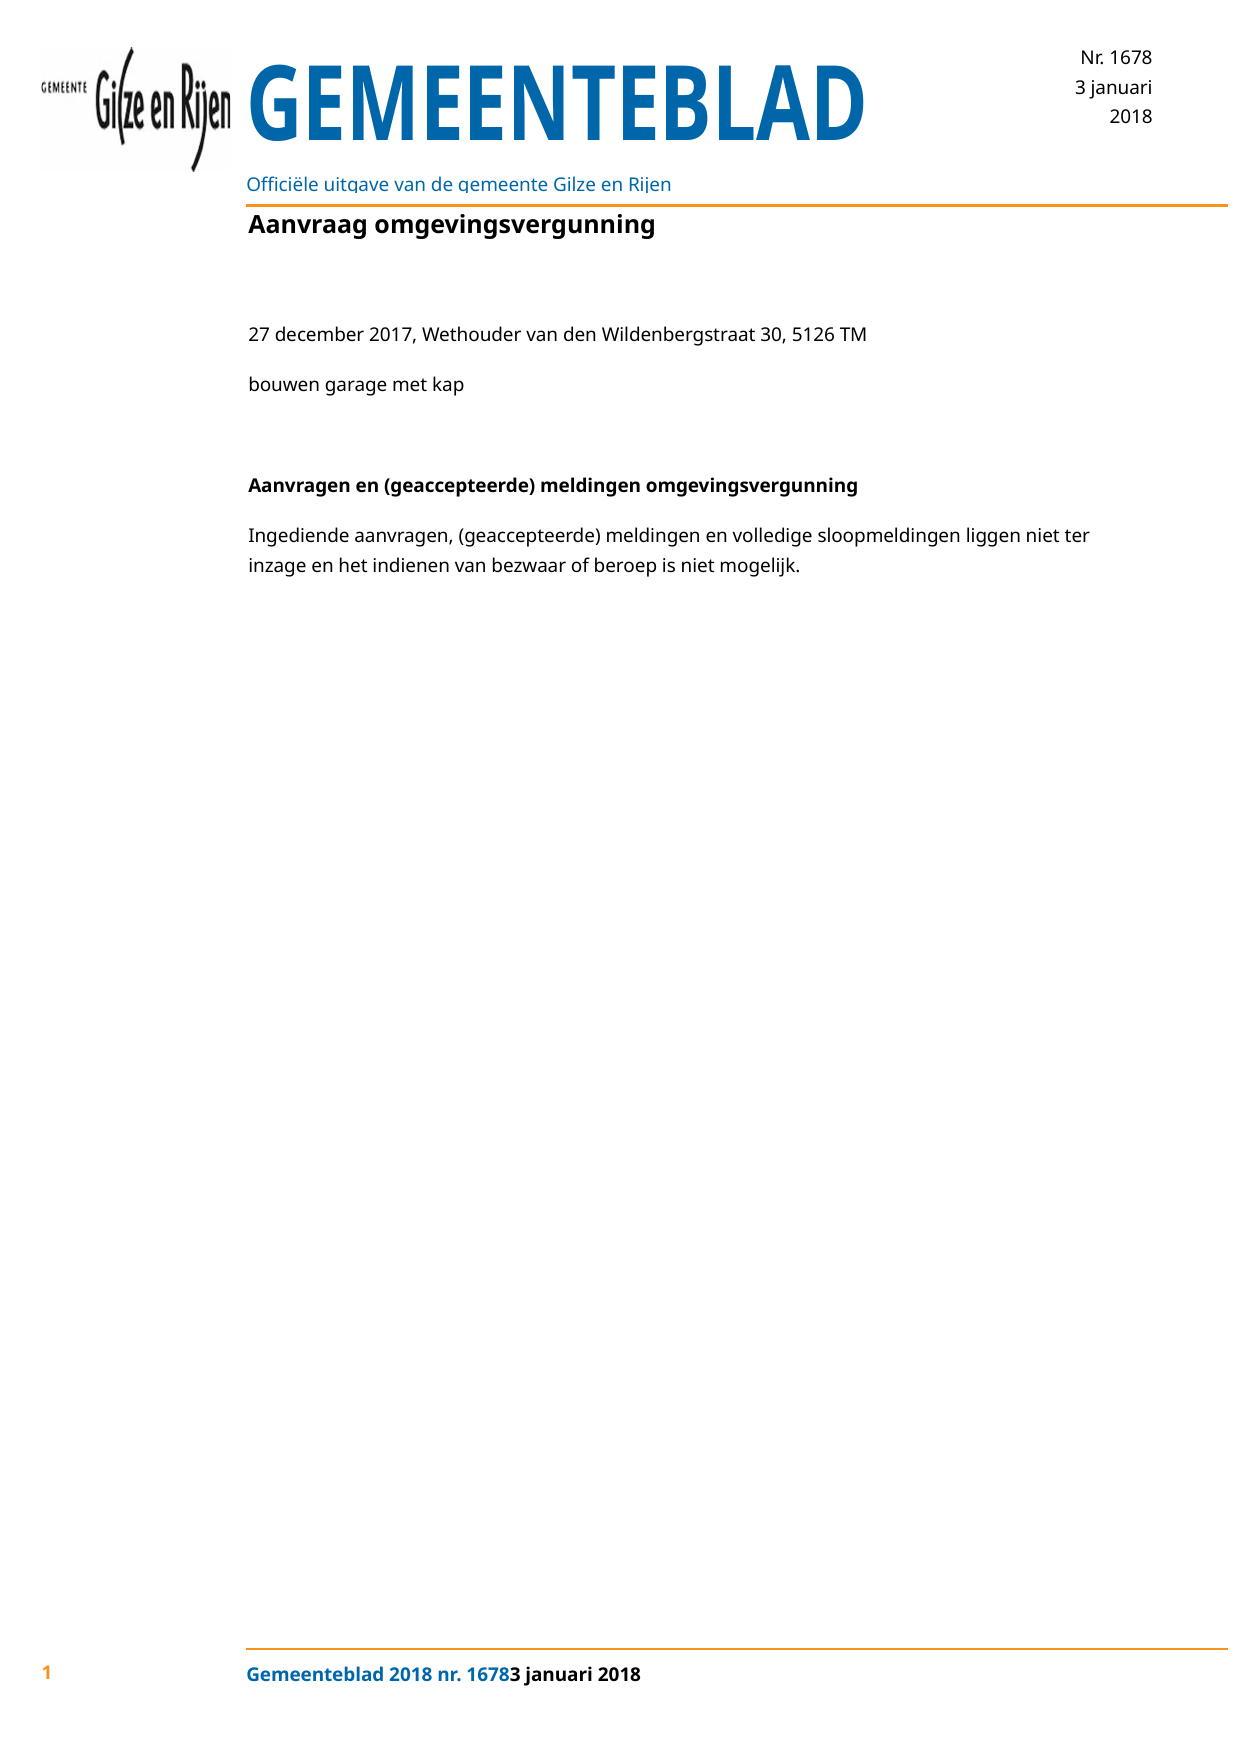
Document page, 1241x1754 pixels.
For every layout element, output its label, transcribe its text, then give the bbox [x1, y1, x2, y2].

text Aanvragen en (geaccepteerde) meldingen omgevingsvergunning [248, 472, 1152, 498]
picture [41, 47, 231, 172]
text 27 december 2017, Wethouder van den Wildenbergstraat 30, 5126 TM [248, 321, 1152, 346]
text Aanvraag omgevingsvergunning [248, 207, 1152, 241]
text Ingediende aanvragen, (geaccepteerde) meldingen en volledige sloopmeldingen liggen niet ter inzage en het indienen van bezwaar of beroep is niet mogelijk. [248, 522, 1152, 578]
text bouwen garage met kap [248, 371, 1152, 397]
